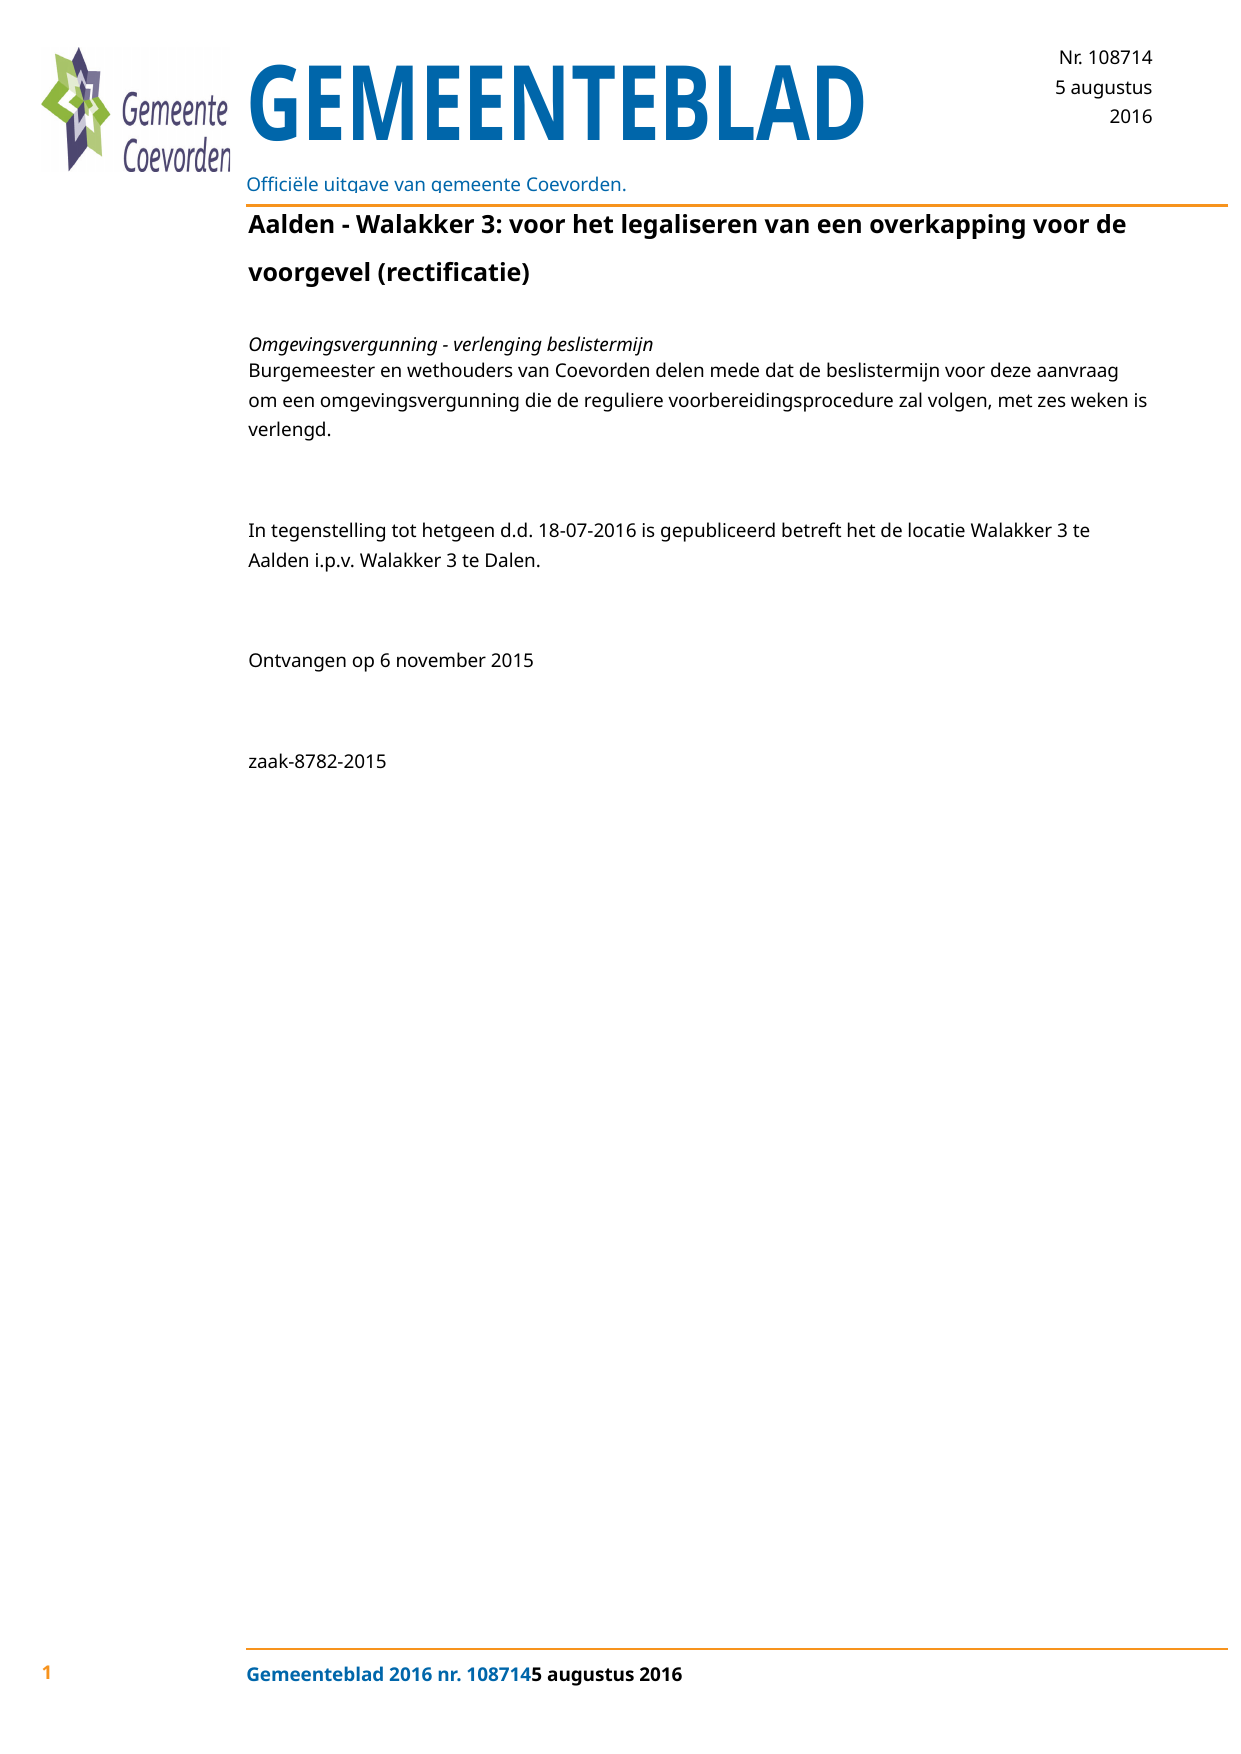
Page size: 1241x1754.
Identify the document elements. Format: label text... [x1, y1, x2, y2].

text Omgevingsvergunning - verlenging beslistermijn [248, 331, 1152, 357]
text zaak-8782-2015 [248, 748, 1152, 774]
text Ontvangen op 6 november 2015 [248, 648, 1152, 673]
picture [41, 47, 231, 172]
text Aalden - Walakker 3: voor het legaliseren van een overkapping voor de voorgevel (rectificatie) [248, 207, 1152, 288]
text In tegenstelling tot hetgeen d.d. 18-07-2016 is gepubliceerd betreft het de locatie Walakker 3 te Aalden i.p.v. Walakker 3 te Dalen. [248, 517, 1152, 572]
text Burgemeester en wethouders van Coevorden delen mede dat de beslistermijn voor deze aanvraag om een omgevingsvergunning die de reguliere voorbereidingsprocedure zal volgen, met zes weken is verlengd. [248, 357, 1152, 442]
